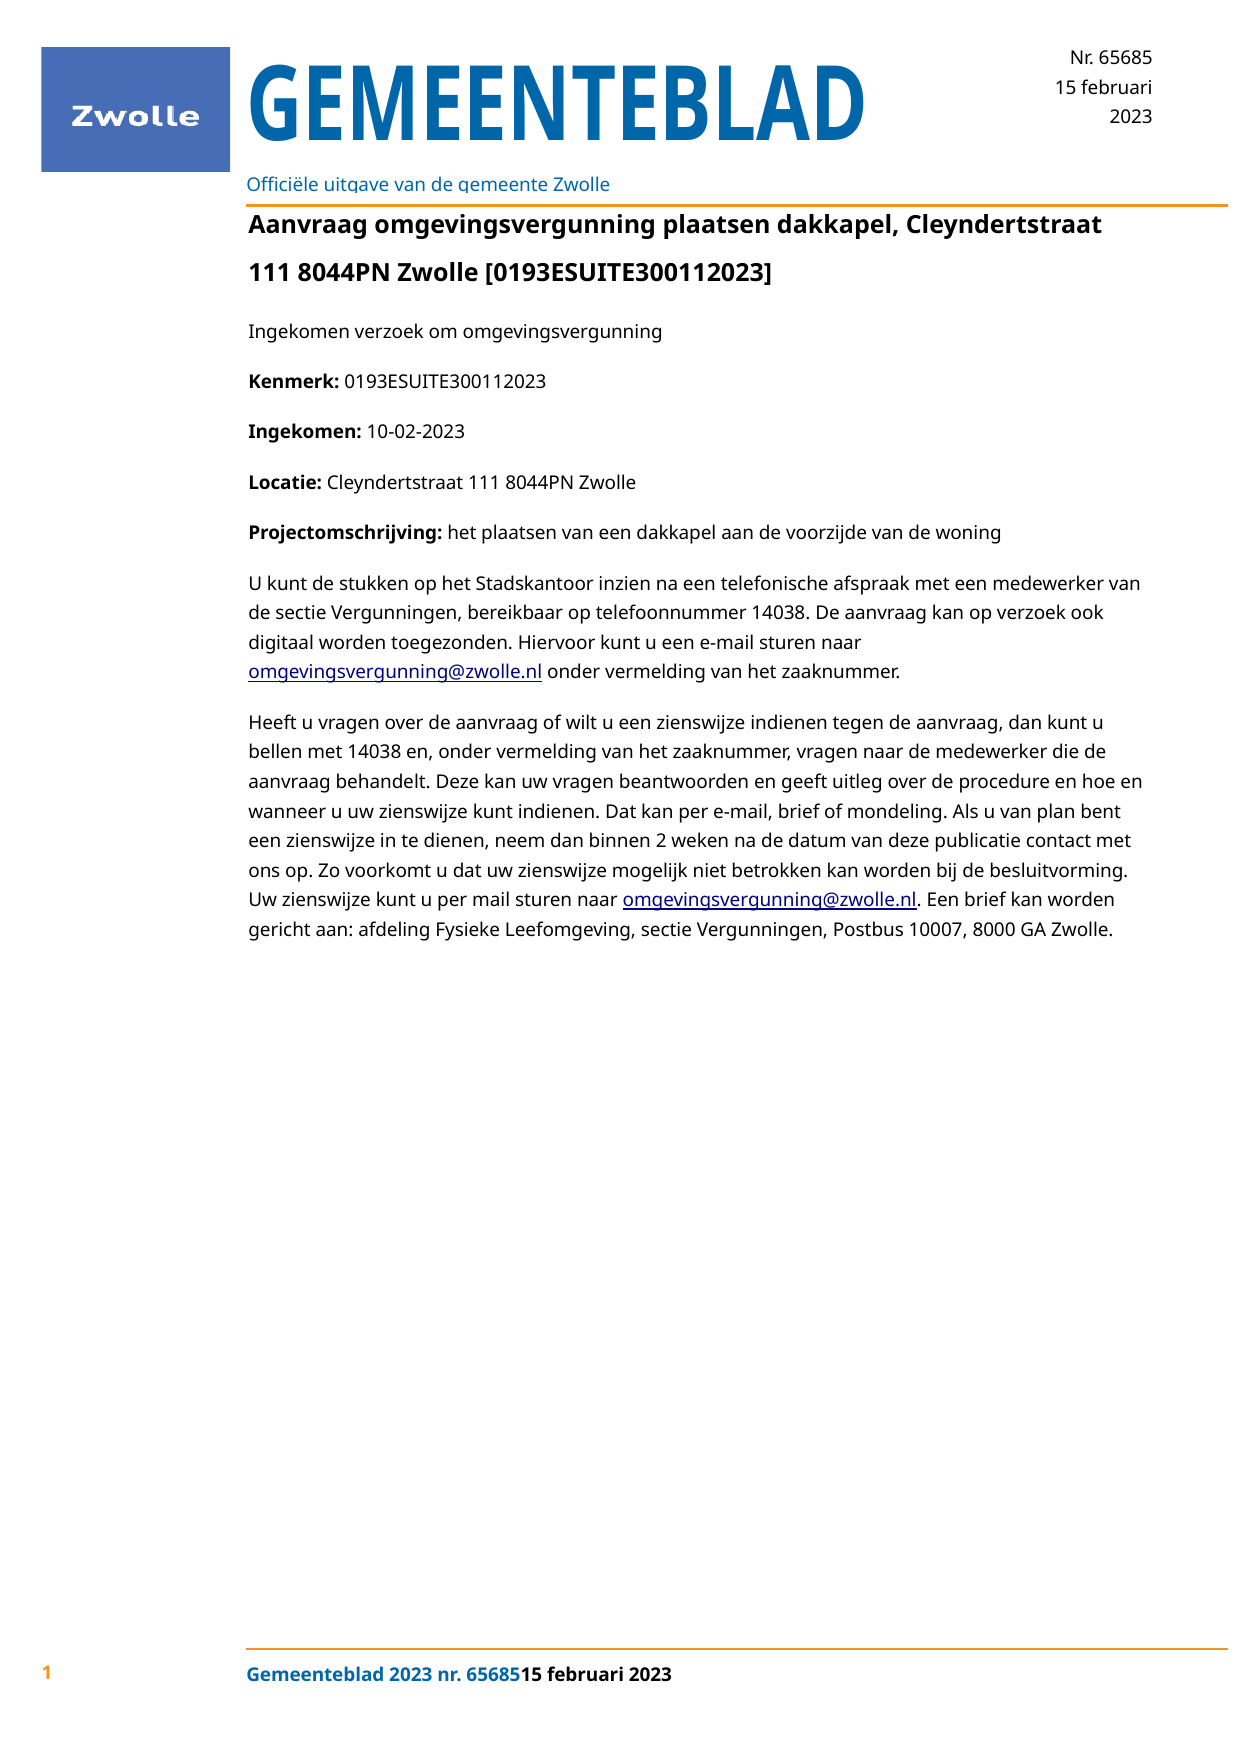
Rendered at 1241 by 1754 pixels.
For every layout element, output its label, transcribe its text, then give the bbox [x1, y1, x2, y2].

text Kenmerk: 0193ESUITE300112023 [248, 368, 1152, 394]
text Ingekomen: 10-02-2023 [248, 419, 1152, 444]
text Locatie: Cleyndertstraat 111 8044PN Zwolle [248, 469, 1152, 495]
text Projectomschrijving: het plaatsen van een dakkapel aan de voorzijde van de woning [248, 519, 1152, 545]
picture [41, 47, 231, 172]
text Heeft u vragen over de aanvraag of wilt u een zienswijze indienen tegen de aanvraag, dan kunt u bellen met 14038 en, onder vermelding van het zaaknummer, vragen naar de medewerker die de aanvraag behandelt. Deze kan uw vragen beantwoorden en geeft uitleg over de procedure en hoe en wanneer u uw zienswijze kunt indienen. Dat kan per e-mail, brief of mondeling. Als u van plan bent een zienswijze in te dienen, neem dan binnen 2 weken na de datum van deze publicatie contact met ons op. Zo voorkomt u dat uw zienswijze mogelijk niet betrokken kan worden bij de besluitvorming. Uw zienswijze kunt u per mail sturen naar omgevingsvergunning@zwolle.nl. Een brief kan worden gericht aan: afdeling Fysieke Leefomgeving, sectie Vergunningen, Postbus 10007, 8000 GA Zwolle. [248, 709, 1152, 942]
text U kunt de stukken op het Stadskantoor inzien na een telefonische afspraak met een medewerker van de sectie Vergunningen, bereikbaar op telefoonnummer 14038. De aanvraag kan op verzoek ook digitaal worden toegezonden. Hiervoor kunt u een e-mail sturen naar omgevingsvergunning@zwolle.nl onder vermelding van het zaaknummer. [248, 570, 1152, 684]
text Ingekomen verzoek om omgevingsvergunning [248, 318, 1152, 344]
text Aanvraag omgevingsvergunning plaatsen dakkapel, Cleyndertstraat 111 8044PN Zwolle [0193ESUITE300112023] [248, 207, 1152, 288]
